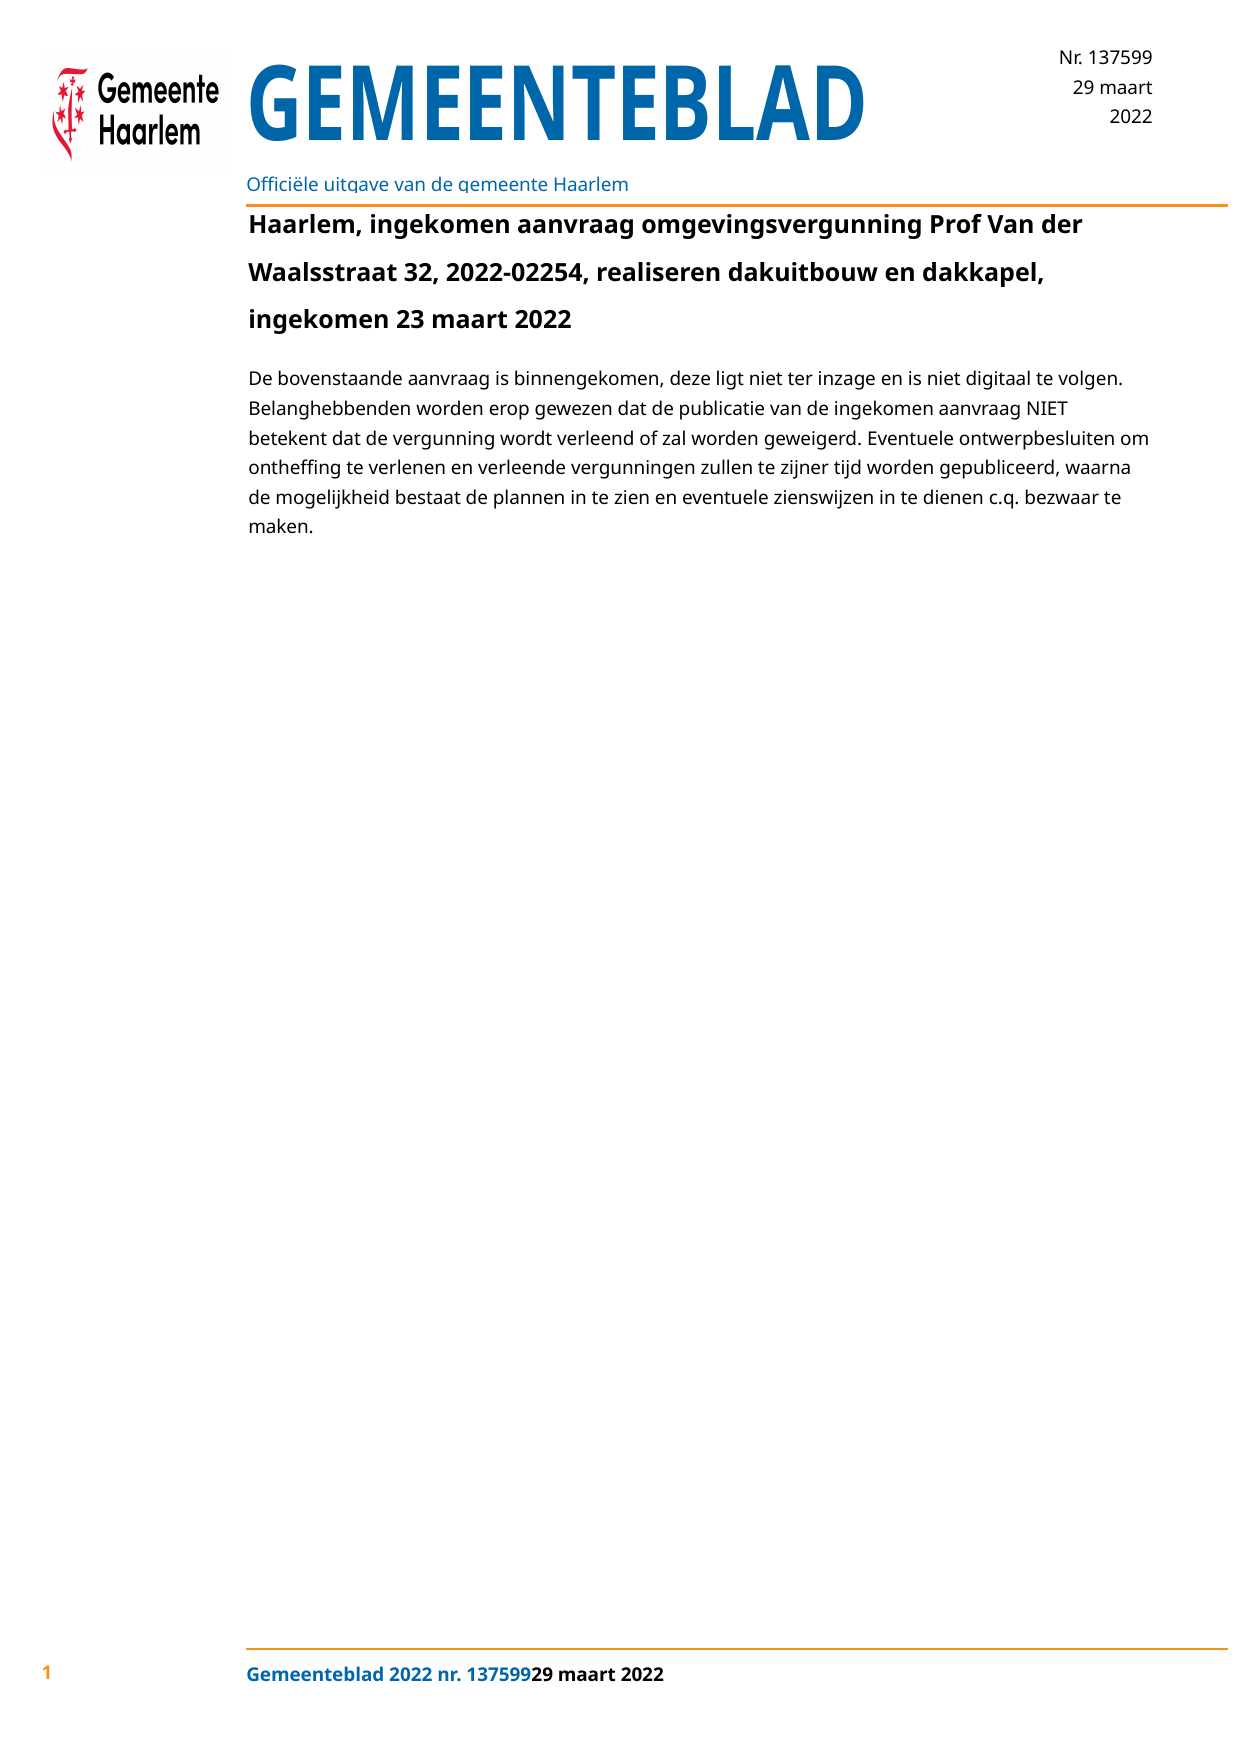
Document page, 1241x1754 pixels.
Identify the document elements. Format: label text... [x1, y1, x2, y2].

text De bovenstaande aanvraag is binnengekomen, deze ligt niet ter inzage en is niet digitaal te volgen. Belanghebbenden worden erop gewezen dat de publicatie van de ingekomen aanvraag NIET betekent dat de vergunning wordt verleend of zal worden geweigerd. Eventuele ontwerpbesluiten om ontheffing te verlenen en verleende vergunningen zullen te zijner tijd worden gepubliceerd, waarna de mogelijkheid bestaat de plannen in te zien en eventuele zienswijzen in te dienen c.q. bezwaar te maken. [248, 366, 1152, 539]
text Haarlem, ingekomen aanvraag omgevingsvergunning Prof Van der Waalsstraat 32, 2022-02254, realiseren dakuitbouw en dakkapel, ingekomen 23 maart 2022 [248, 207, 1152, 336]
picture [41, 47, 231, 172]
